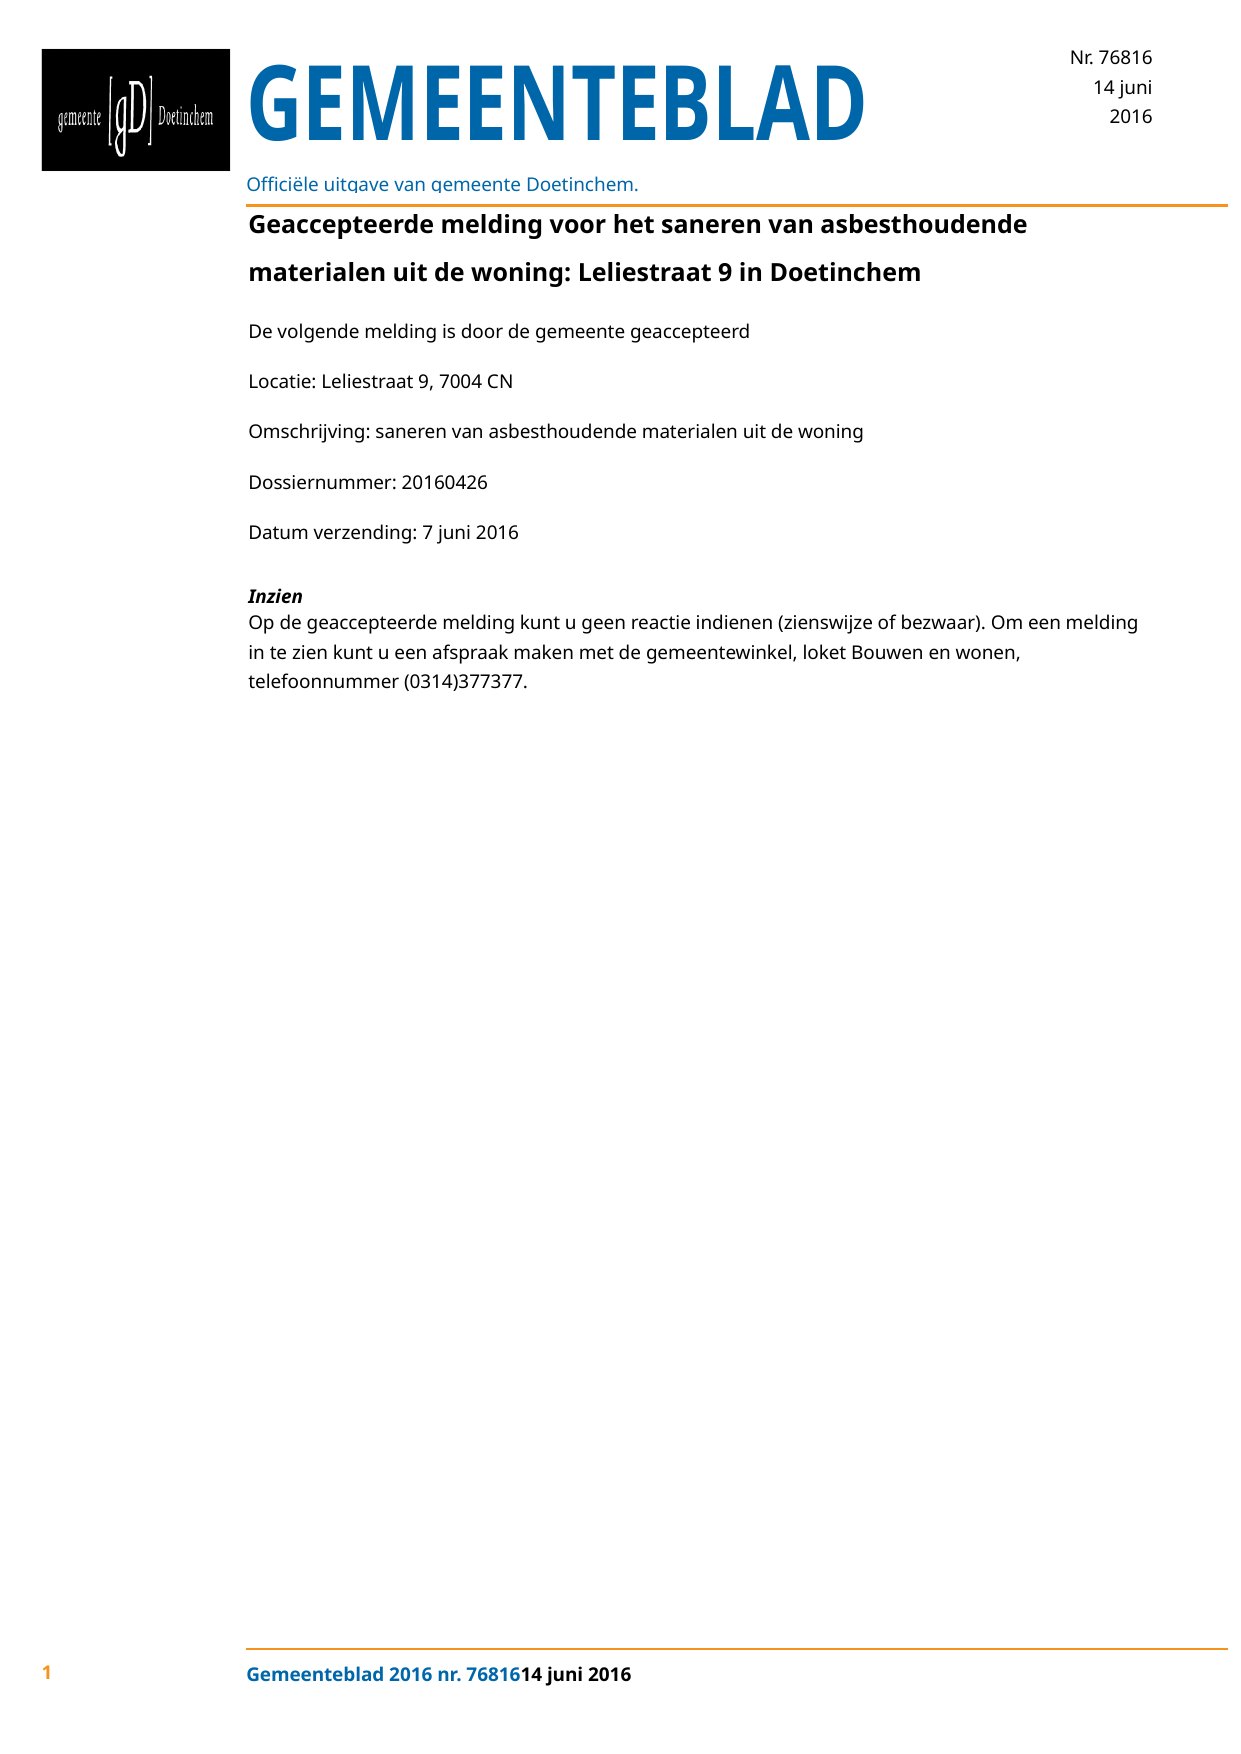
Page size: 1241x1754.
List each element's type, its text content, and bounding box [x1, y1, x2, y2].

text Geaccepteerde melding voor het saneren van asbesthoudende materialen uit de woning: Leliestraat 9 in Doetinchem [248, 207, 1152, 288]
text Inzien [248, 583, 1152, 609]
text Omschrijving: saneren van asbesthoudende materialen uit de woning [248, 419, 1152, 444]
text Dossiernummer: 20160426 [248, 469, 1152, 495]
text De volgende melding is door de gemeente geaccepteerd [248, 318, 1152, 344]
text Datum verzending: 7 juni 2016 [248, 519, 1152, 545]
text Locatie: Leliestraat 9, 7004 CN [248, 368, 1152, 394]
picture [41, 47, 231, 172]
text Op de geaccepteerde melding kunt u geen reactie indienen (zienswijze of bezwaar). Om een melding in te zien kunt u een afspraak maken met de gemeentewinkel, loket Bouwen en wonen, telefoonnummer (0314)377377. [248, 609, 1152, 694]
